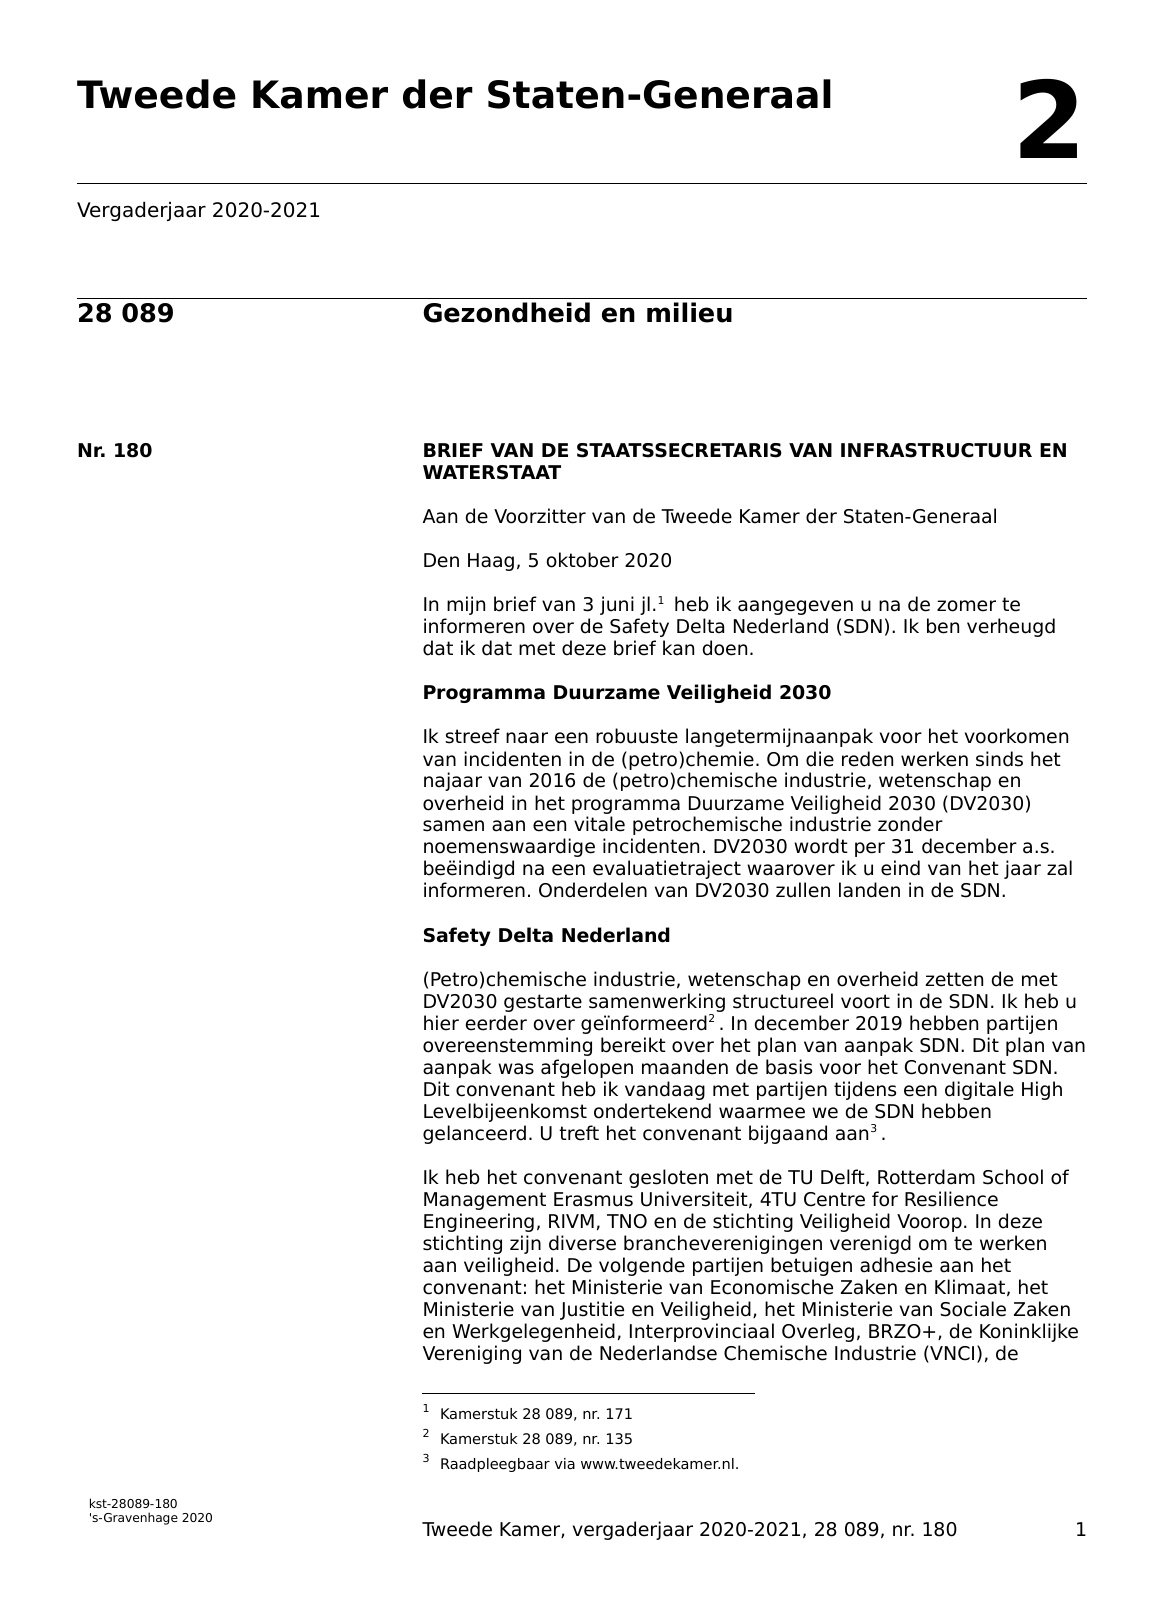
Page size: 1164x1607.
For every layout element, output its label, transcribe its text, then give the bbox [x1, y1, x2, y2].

table_header Tweede Kamer der Staten-Generaal [77, 59, 886, 183]
table_header 2 [886, 59, 1087, 183]
text Ik streef naar een robuuste langetermijnaanpak voor het voorkomen van incidenten in de (petro)chemie. Om die reden werken sinds het najaar van 2016 de (petro)chemische industrie, wetenschap en overheid in het programma Duurzame Veiligheid 2030 (DV2030) samen aan een vitale petrochemische industrie zonder noemenswaardige incidenten. DV2030 wordt per 31 december a.s. beëindigd na een evaluatietraject waarover ik u eind van het jaar zal informeren. Onderdelen van DV2030 zullen landen in de SDN. [422, 726, 1087, 902]
text In mijn brief van 3 juni jl. heb ik aangegeven u na de zomer te informeren over de Safety Delta Nederland (SDN). Ik ben verheugd dat ik dat met deze brief kan doen. [422, 594, 1087, 660]
subtitle Safety Delta Nederland [422, 924, 1087, 946]
subtitle Nr. 180 BRIEF VAN DE STAATSSECRETARIS VAN INFRASTRUCTUUR EN WATERSTAAT [77, 440, 1087, 484]
text Aan de Voorzitter van de Tweede Kamer der Staten-Generaal [422, 506, 1087, 528]
subtitle Programma Duurzame Veiligheid 2030 [422, 682, 1087, 704]
text Den Haag, 5 oktober 2020 [422, 550, 1087, 572]
text 's-Gravenhage 2020 [88, 1511, 323, 1525]
text (Petro)chemische industrie, wetenschap en overheid zetten de met DV2030 gestarte samenwerking structureel voort in de SDN. Ik heb u hier eerder over geïnformeerd. In december 2019 hebben partijen overeenstemming bereikt over het plan van aanpak SDN. Dit plan van aanpak was afgelopen maanden de basis voor het Convenant SDN. Dit convenant heb ik vandaag met partijen tijdens een digitale High Levelbijeenkomst ondertekend waarmee we de SDN hebben gelanceerd. U treft het convenant bijgaand aan. [422, 969, 1087, 1144]
text Kamerstuk 28 089, nr. 135 [422, 1427, 1087, 1449]
text kst-28089-180 [88, 1497, 323, 1511]
text Ik heb het convenant gesloten met de TU Delft, Rotterdam School of Management Erasmus Universiteit, 4TU Centre for Resilience Engineering, RIVM, TNO en de stichting Veiligheid Voorop. In deze stichting zijn diverse brancheverenigingen verenigd om te werken aan veiligheid. De volgende partijen betuigen adhesie aan het convenant: het Ministerie van Economische Zaken en Klimaat, het Ministerie van Justitie en Veiligheid, het Ministerie van Sociale Zaken en Werkgelegenheid, Interprovinciaal Overleg, BRZO+, de Koninklijke Vereniging van de Nederlandse Chemische Industrie (VNCI), de [422, 1167, 1087, 1364]
subtitle 28 089 Gezondheid en milieu [77, 299, 1087, 329]
table_cell Vergaderjaar 2020-2021 [77, 184, 1087, 298]
text Raadpleegbaar via www.tweedekamer.nl. [422, 1452, 1087, 1474]
text Kamerstuk 28 089, nr. 171 [422, 1402, 1087, 1424]
